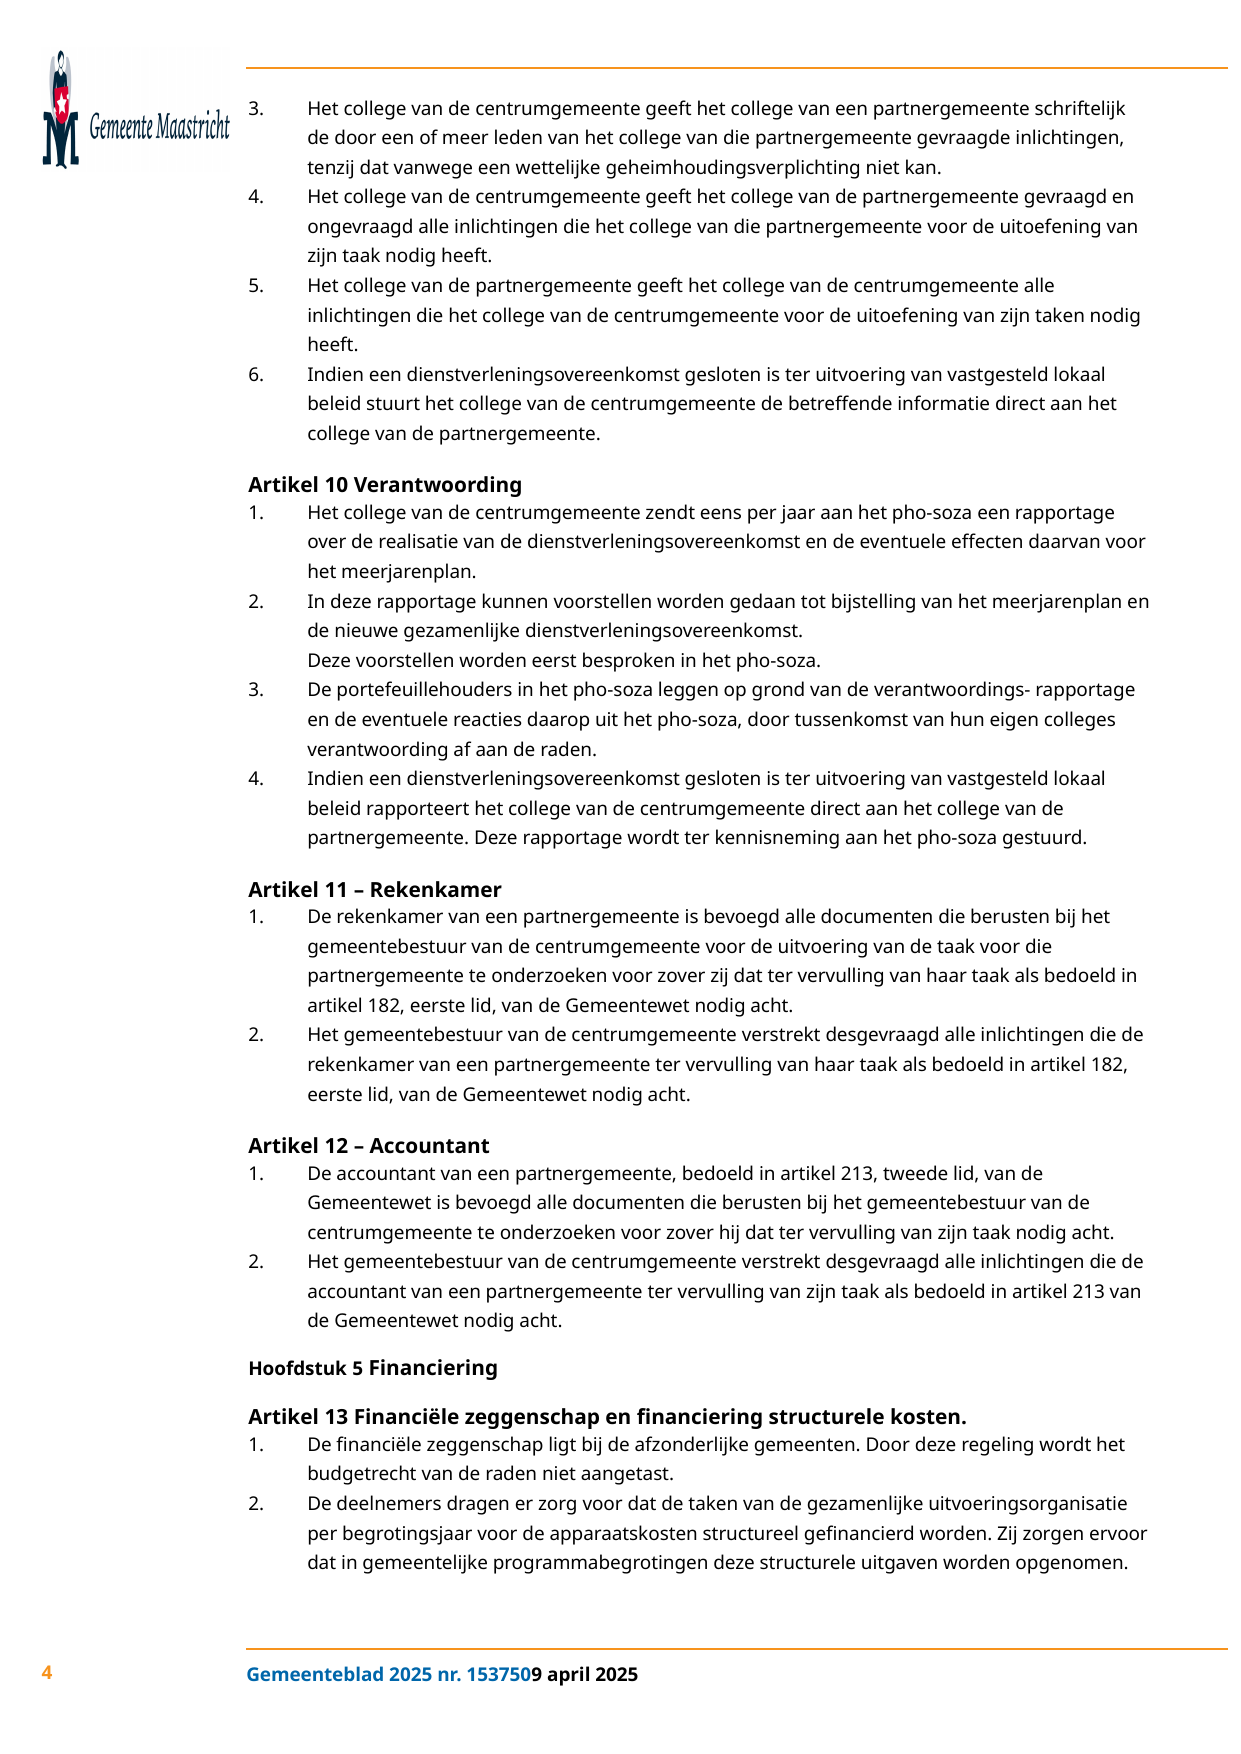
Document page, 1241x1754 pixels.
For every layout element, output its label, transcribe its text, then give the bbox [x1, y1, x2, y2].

list Het college van de centrumgemeente geeft het college van een partnergemeente schriftelijk de door een of meer leden van het college van die partnergemeente gevraagde inlichtingen, tenzij dat vanwege een wettelijke geheimhoudingsverplichting niet kan. [248, 95, 1152, 180]
text Artikel 12 – Accountant [248, 1131, 1152, 1160]
list In deze rapportage kunnen voorstellen worden gedaan tot bijstelling van het meerjarenplan en de nieuwe gezamenlijke dienstverleningsovereenkomst. [248, 588, 1152, 643]
list De deelnemers dragen er zorg voor dat de taken van de gezamenlijke uitvoeringsorganisatie per begrotingsjaar voor de apparaatskosten structureel gefinancierd worden. Zij zorgen ervoor dat in gemeentelijke programmabegrotingen deze structurele uitgaven worden opgenomen. [248, 1490, 1152, 1575]
list De financiële zeggenschap ligt bij de afzonderlijke gemeenten. Door deze regeling wordt het budgetrecht van de raden niet aangetast. [248, 1431, 1152, 1486]
list De accountant van een partnergemeente, bedoeld in artikel 213, tweede lid, van de Gemeentewet is bevoegd alle documenten die berusten bij het gemeentebestuur van de centrumgemeente te onderzoeken voor zover hij dat ter vervulling van zijn taak nodig acht. [248, 1160, 1152, 1244]
list De portefeuillehouders in het pho-soza leggen op grond van de verantwoordings- rapportage en de eventuele reacties daarop uit het pho-soza, door tussenkomst van hun eigen colleges verantwoording af aan de raden. [248, 677, 1152, 761]
picture [41, 47, 231, 172]
list Het gemeentebestuur van de centrumgemeente verstrekt desgevraagd alle inlichtingen die de rekenkamer van een partnergemeente ter vervulling van haar taak als bedoeld in artikel 182, eerste lid, van de Gemeentewet nodig acht. [248, 1022, 1152, 1107]
list Het college van de partnergemeente geeft het college van de centrumgemeente alle inlichtingen die het college van de centrumgemeente voor de uitoefening van zijn taken nodig heeft. [248, 272, 1152, 357]
list Het college van de centrumgemeente zendt eens per jaar aan het pho-soza een rapportage over de realisatie van de dienstverleningsovereenkomst en de eventuele effecten daarvan voor het meerjarenplan. [248, 499, 1152, 584]
list Deze voorstellen worden eerst besproken in het pho-soza. [248, 647, 1152, 673]
text Artikel 11 – Rekenkamer [248, 875, 1152, 903]
list Het college van de centrumgemeente geeft het college van de partnergemeente gevraagd en ongevraagd alle inlichtingen die het college van die partnergemeente voor de uitoefening van zijn taak nodig heeft. [248, 183, 1152, 268]
text Artikel 10 Verantwoording [248, 471, 1152, 499]
list Indien een dienstverleningsovereenkomst gesloten is ter uitvoering van vastgesteld lokaal beleid stuurt het college van de centrumgemeente de betreffende informatie direct aan het college van de partnergemeente. [248, 361, 1152, 446]
list Indien een dienstverleningsovereenkomst gesloten is ter uitvoering van vastgesteld lokaal beleid rapporteert het college van de centrumgemeente direct aan het college van de partnergemeente. Deze rapportage wordt ter kennisneming aan het pho-soza gestuurd. [248, 765, 1152, 850]
list De rekenkamer van een partnergemeente is bevoegd alle documenten die berusten bij het gemeentebestuur van de centrumgemeente voor de uitvoering van de taak voor die partnergemeente te onderzoeken voor zover zij dat ter vervulling van haar taak als bedoeld in artikel 182, eerste lid, van de Gemeentewet nodig acht. [248, 903, 1152, 1018]
list Het gemeentebestuur van de centrumgemeente verstrekt desgevraagd alle inlichtingen die de accountant van een partnergemeente ter vervulling van zijn taak als bedoeld in artikel 213 van de Gemeentewet nodig acht. [248, 1248, 1152, 1333]
text Hoofdstuk 5 Financiering [248, 1353, 1152, 1382]
text Artikel 13 Financiële zeggenschap en financiering structurele kosten. [248, 1402, 1152, 1431]
